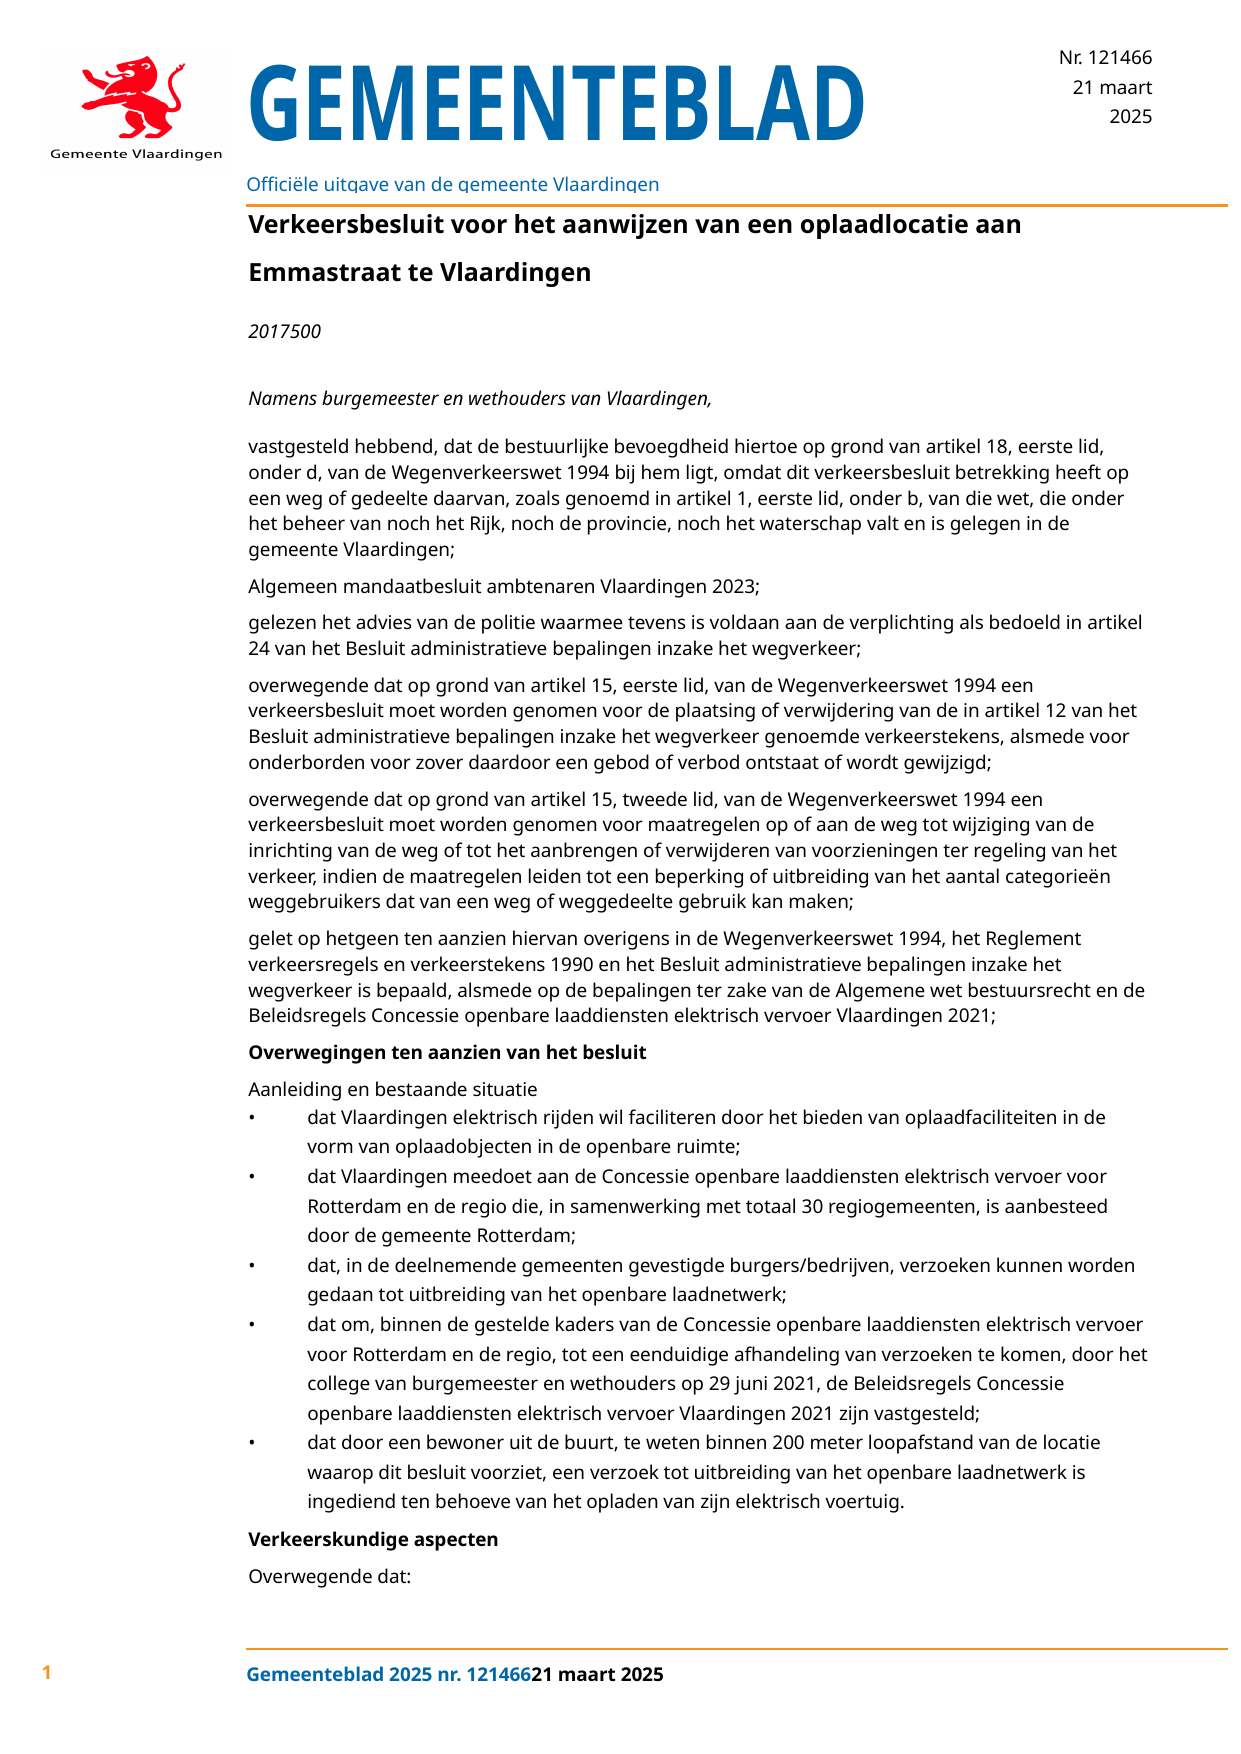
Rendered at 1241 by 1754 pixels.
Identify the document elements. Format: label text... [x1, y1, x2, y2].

text Namens burgemeester en wethouders van Vlaardingen, [248, 386, 1152, 411]
list dat door een bewoner uit de buurt, te weten binnen 200 meter loopafstand van de locatie waarop dit besluit voorziet, een verzoek tot uitbreiding van het openbare laadnetwerk is ingediend ten behoeve van het opladen van zijn elektrisch voertuig. [248, 1429, 1152, 1514]
list dat Vlaardingen elektrisch rijden wil faciliteren door het bieden van oplaadfaciliteiten in de vorm van oplaadobjecten in de openbare ruimte; [248, 1104, 1152, 1159]
text Verkeerskundige aspecten [248, 1527, 1152, 1552]
text gelezen het advies van de politie waarmee tevens is voldaan aan de verplichting als bedoeld in artikel 24 van het Besluit administratieve bepalingen inzake het wegverkeer; [248, 609, 1152, 661]
list dat om, binnen de gestelde kaders van de Concessie openbare laaddiensten elektrisch vervoer voor Rotterdam en de regio, tot een eenduidige afhandeling van verzoeken te komen, door het college van burgemeester en wethouders op 29 juni 2021, de Beleidsregels Concessie openbare laaddiensten elektrisch vervoer Vlaardingen 2021 zijn vastgesteld; [248, 1311, 1152, 1426]
text gelet op hetgeen ten aanzien hiervan overigens in de Wegenverkeerswet 1994, het Reglement verkeersregels en verkeerstekens 1990 en het Besluit administratieve bepalingen inzake het wegverkeer is bepaald, alsmede op de bepalingen ter zake van de Algemene wet bestuursrecht en de Beleidsregels Concessie openbare laaddiensten elektrisch vervoer Vlaardingen 2021; [248, 925, 1152, 1028]
text Aanleiding en bestaande situatie [248, 1076, 1152, 1102]
text overwegende dat op grond van artikel 15, eerste lid, van de Wegenverkeerswet 1994 een verkeersbesluit moet worden genomen voor de plaatsing of verwijdering van de in artikel 12 van het Besluit administratieve bepalingen inzake het wegverkeer genoemde verkeerstekens, alsmede voor onderborden voor zover daardoor een gebod of verbod ontstaat of wordt gewijzigd; [248, 672, 1152, 775]
text Algemeen mandaatbesluit ambtenaren Vlaardingen 2023; [248, 573, 1152, 598]
text Overwegingen ten aanzien van het besluit [248, 1039, 1152, 1065]
text Verkeersbesluit voor het aanwijzen van een oplaadlocatie aan Emmastraat te Vlaardingen [248, 207, 1152, 288]
text vastgesteld hebbend, dat de bestuurlijke bevoegdheid hiertoe op grond van artikel 18, eerste lid, onder d, van de Wegenverkeerswet 1994 bij hem ligt, omdat dit verkeersbesluit betrekking heeft op een weg of gedeelte daarvan, zoals genoemd in artikel 1, eerste lid, onder b, van die wet, die onder het beheer van noch het Rijk, noch de provincie, noch het waterschap valt en is gelegen in de gemeente Vlaardingen; [248, 433, 1152, 562]
text overwegende dat op grond van artikel 15, tweede lid, van de Wegenverkeerswet 1994 een verkeersbesluit moet worden genomen voor maatregelen op of aan de weg tot wijziging van de inrichting van de weg of tot het aanbrengen of verwijderen van voorzieningen ter regeling van het verkeer, indien de maatregelen leiden tot een beperking of uitbreiding van het aantal categorieën weggebruikers dat van een weg of weggedeelte gebruik kan maken; [248, 786, 1152, 914]
picture [41, 47, 231, 172]
text Overwegende dat: [248, 1563, 1152, 1589]
list dat, in de deelnemende gemeenten gevestigde burgers/bedrijven, verzoeken kunnen worden gedaan tot uitbreiding van het openbare laadnetwerk; [248, 1252, 1152, 1307]
list dat Vlaardingen meedoet aan de Concessie openbare laaddiensten elektrisch vervoer voor Rotterdam en de regio die, in samenwerking met totaal 30 regiogemeenten, is aanbesteed door de gemeente Rotterdam; [248, 1163, 1152, 1248]
text 2017500 [248, 318, 1152, 344]
